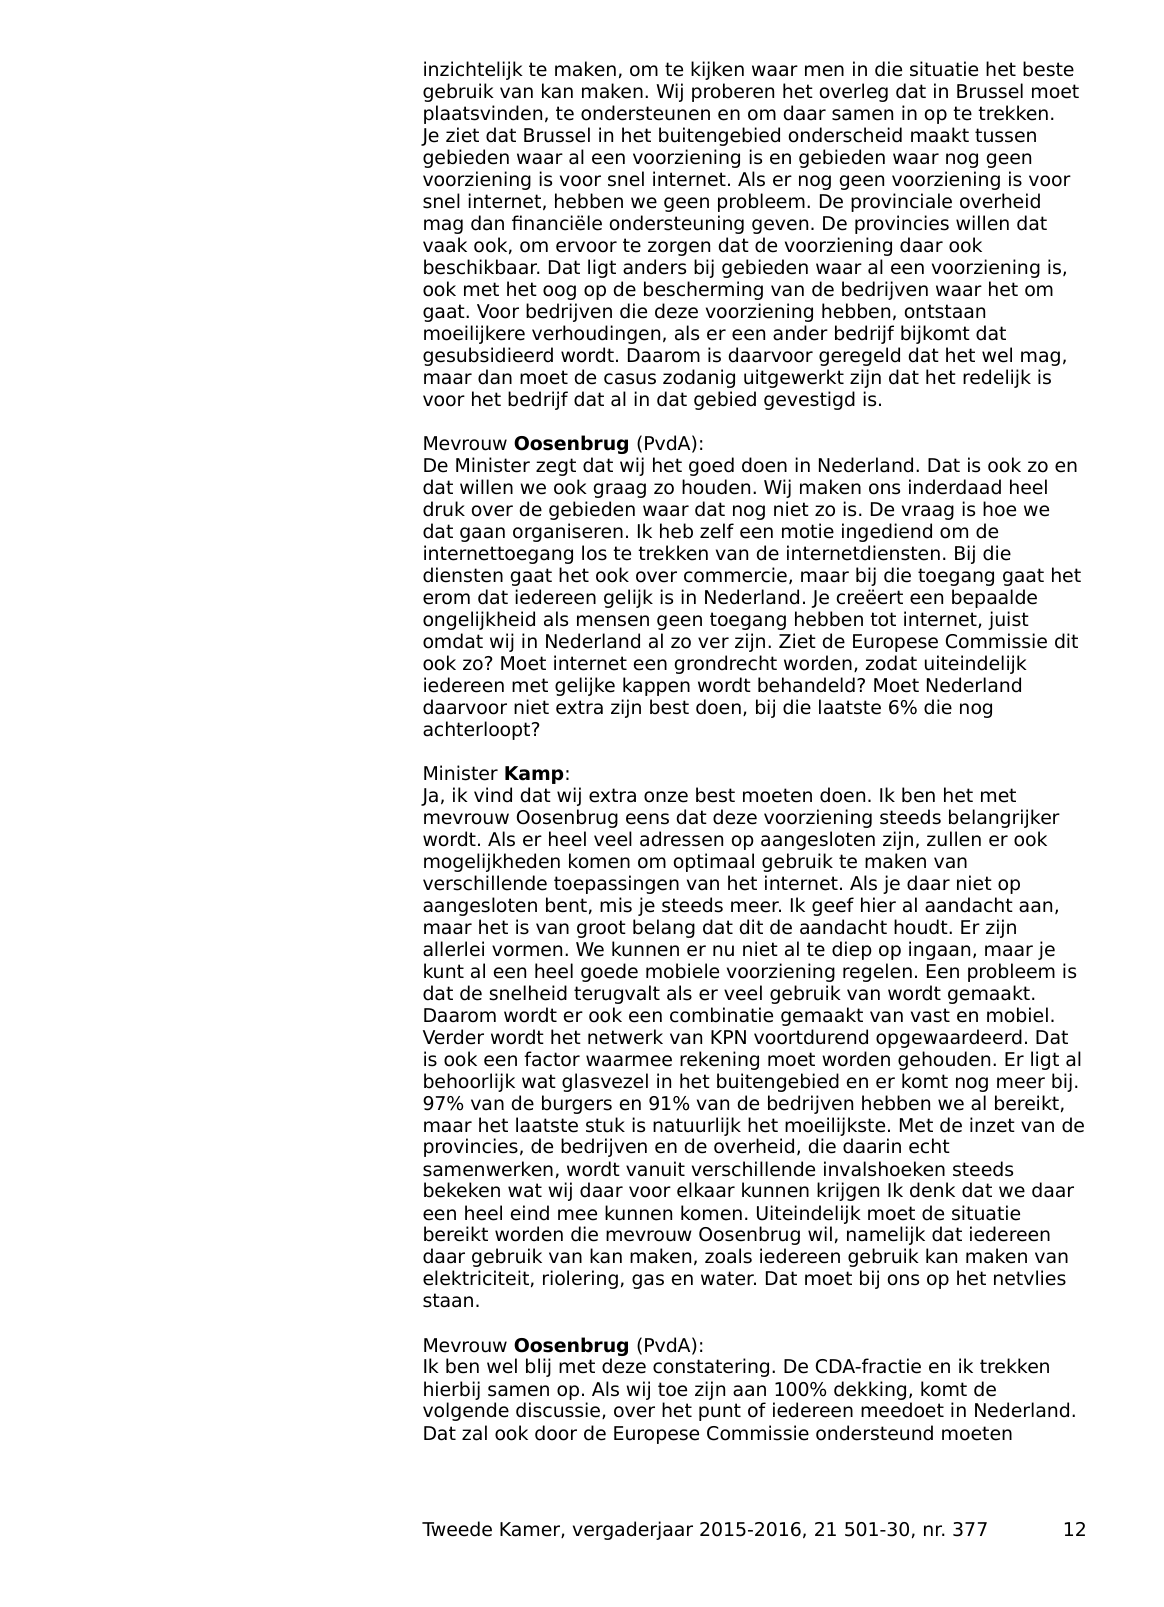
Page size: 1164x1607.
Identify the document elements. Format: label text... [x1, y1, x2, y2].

text Mevrouw Oosenbrug (PvdA): [422, 433, 1087, 455]
text Mevrouw Oosenbrug (PvdA): [422, 1334, 1087, 1356]
text Ik ben wel blij met deze constatering. De CDA-fractie en ik trekken hierbij samen op. Als wij toe zijn aan 100% dekking, komt de volgende discussie, over het punt of iedereen meedoet in Nederland. Dat zal ook door de Europese Commissie ondersteund moeten [422, 1356, 1087, 1444]
text Minister Kamp: [422, 763, 1087, 785]
text Ja, ik vind dat wij extra onze best moeten doen. Ik ben het met mevrouw Oosenbrug eens dat deze voorziening steeds belangrijker wordt. Als er heel veel adressen op aangesloten zijn, zullen er ook mogelijkheden komen om optimaal gebruik te maken van verschillende toepassingen van het internet. Als je daar niet op aangesloten bent, mis je steeds meer. Ik geef hier al aandacht aan, maar het is van groot belang dat dit de aandacht houdt. Er zijn allerlei vormen. We kunnen er nu niet al te diep op ingaan, maar je kunt al een heel goede mobiele voorziening regelen. Een probleem is dat de snelheid terugvalt als er veel gebruik van wordt gemaakt. Daarom wordt er ook een combinatie gemaakt van vast en mobiel. Verder wordt het netwerk van KPN voortdurend opgewaardeerd. Dat is ook een factor waarmee rekening moet worden gehouden. Er ligt al behoorlijk wat glasvezel in het buitengebied en er komt nog meer bij. 97% van de burgers en 91% van de bedrijven hebben we al bereikt, maar het laatste stuk is natuurlijk het moeilijkste. Met de inzet van de provincies, de bedrijven en de overheid, die daarin echt samenwerken, wordt vanuit verschillende invalshoeken steeds bekeken wat wij daar voor elkaar kunnen krijgen Ik denk dat we daar een heel eind mee kunnen komen. Uiteindelijk moet de situatie bereikt worden die mevrouw Oosenbrug wil, namelijk dat iedereen daar gebruik van kan maken, zoals iedereen gebruik kan maken van elektriciteit, riolering, gas en water. Dat moet bij ons op het netvlies staan. [422, 785, 1087, 1312]
text inzichtelijk te maken, om te kijken waar men in die situatie het beste gebruik van kan maken. Wij proberen het overleg dat in Brussel moet plaatsvinden, te ondersteunen en om daar samen in op te trekken. [422, 59, 1087, 125]
text De Minister zegt dat wij het goed doen in Nederland. Dat is ook zo en dat willen we ook graag zo houden. Wij maken ons inderdaad heel druk over de gebieden waar dat nog niet zo is. De vraag is hoe we dat gaan organiseren. Ik heb zelf een motie ingediend om de internettoegang los te trekken van de internetdiensten. Bij die diensten gaat het ook over commercie, maar bij die toegang gaat het erom dat iedereen gelijk is in Nederland. Je creëert een bepaalde ongelijkheid als mensen geen toegang hebben tot internet, juist omdat wij in Nederland al zo ver zijn. Ziet de Europese Commissie dit ook zo? Moet internet een grondrecht worden, zodat uiteindelijk iedereen met gelijke kappen wordt behandeld? Moet Nederland daarvoor niet extra zijn best doen, bij die laatste 6% die nog achterloopt? [422, 455, 1087, 741]
text Je ziet dat Brussel in het buitengebied onderscheid maakt tussen gebieden waar al een voorziening is en gebieden waar nog geen voorziening is voor snel internet. Als er nog geen voorziening is voor snel internet, hebben we geen probleem. De provinciale overheid mag dan financiële ondersteuning geven. De provincies willen dat vaak ook, om ervoor te zorgen dat de voorziening daar ook beschikbaar. Dat ligt anders bij gebieden waar al een voorziening is, ook met het oog op de bescherming van de bedrijven waar het om gaat. Voor bedrijven die deze voorziening hebben, ontstaan moeilijkere verhoudingen, als er een ander bedrijf bijkomt dat gesubsidieerd wordt. Daarom is daarvoor geregeld dat het wel mag, maar dan moet de casus zodanig uitgewerkt zijn dat het redelijk is voor het bedrijf dat al in dat gebied gevestigd is. [422, 125, 1087, 411]
